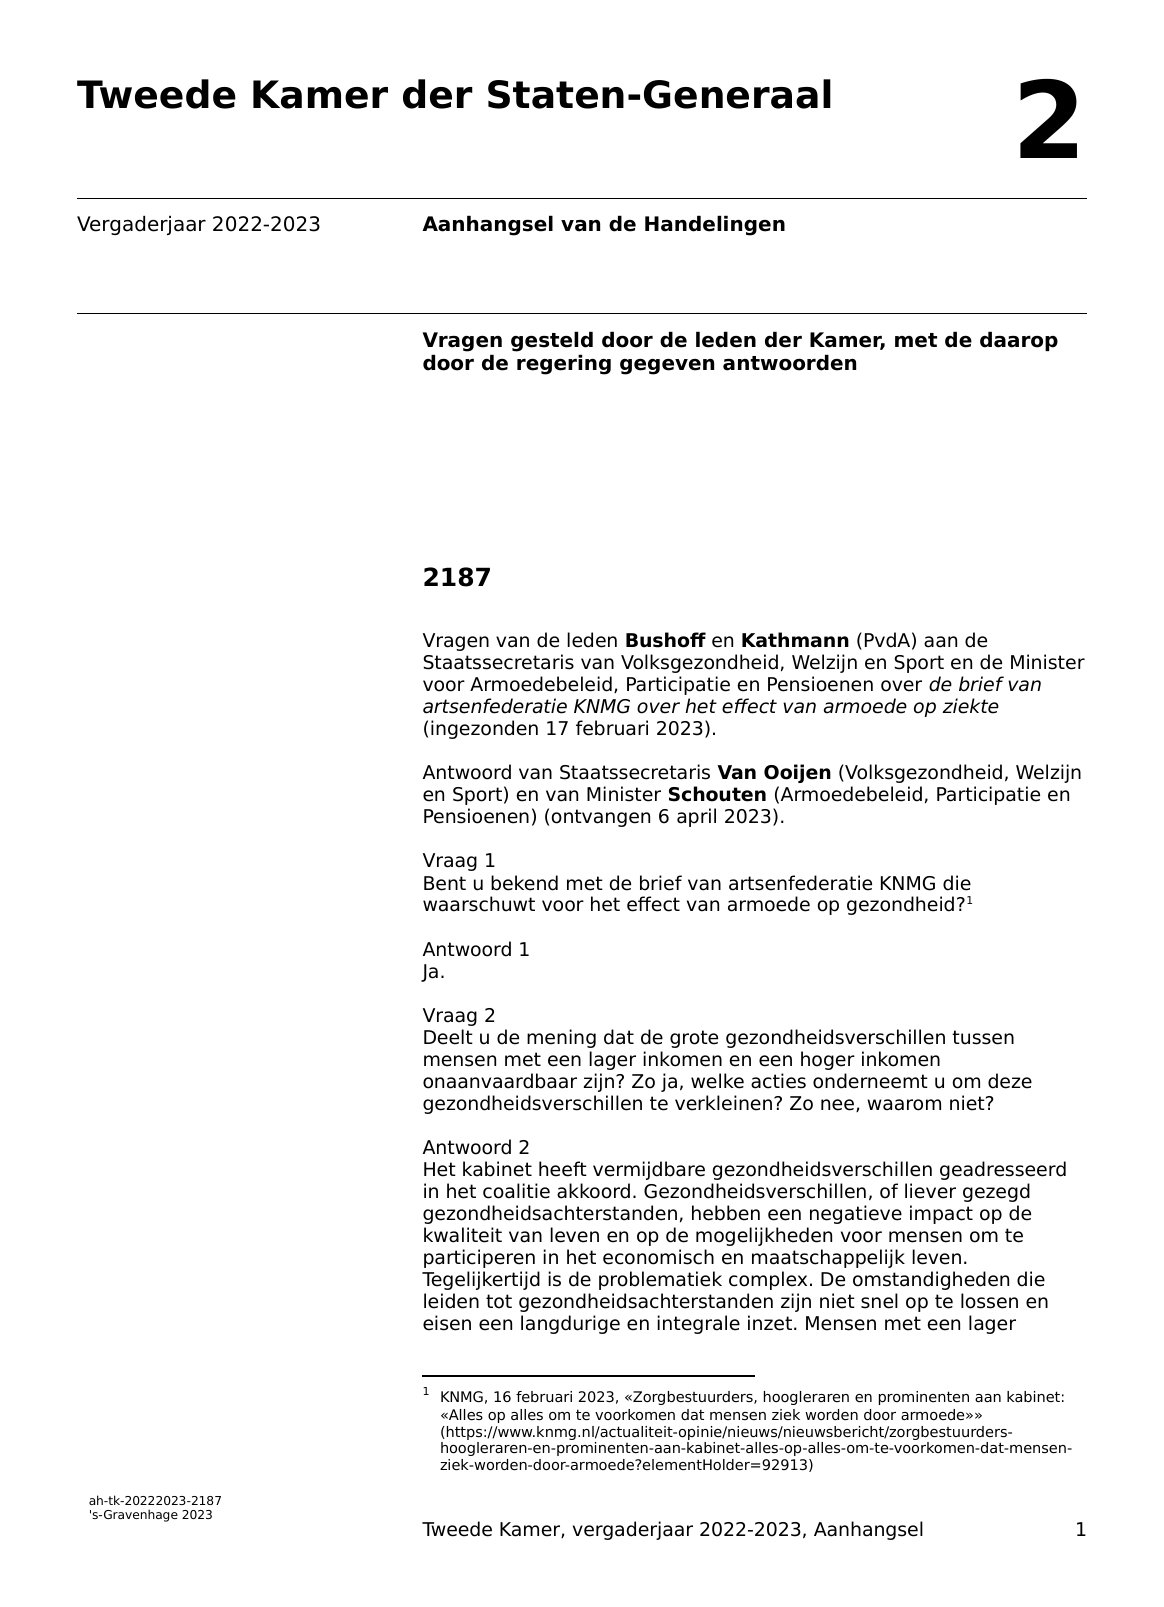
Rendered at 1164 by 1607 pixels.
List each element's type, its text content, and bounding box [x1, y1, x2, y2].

text 2187 [422, 563, 1087, 592]
text ah-tk-20222023-2187 [88, 1494, 323, 1508]
table_cell Vragen gesteld door de leden der Kamer, met de daarop door de regering gegeven antwoorden [422, 314, 1087, 375]
text Vraag 2 [422, 1005, 1087, 1027]
table_header 2 [886, 59, 1087, 198]
text Bent u bekend met de brief van artsenfederatie KNMG die waarschuwt voor het effect van armoede op gezondheid? [422, 872, 1087, 916]
text Ja. [422, 961, 1087, 982]
table_cell [77, 314, 422, 375]
text Vragen van de leden Bushoff en Kathmann (PvdA) aan de Staatssecretaris van Volksgezondheid, Welzijn en Sport en de Minister voor Armoedebeleid, Participatie en Pensioenen over de brief van artsenfederatie KNMG over het effect van armoede op ziekte (ingezonden 17 februari 2023). [422, 630, 1087, 740]
text Vraag 1 [422, 850, 1087, 872]
text Antwoord van Staatssecretaris Van Ooijen (Volksgezondheid, Welzijn en Sport) en van Minister Schouten (Armoedebeleid, Participatie en Pensioenen) (ontvangen 6 april 2023). [422, 762, 1087, 828]
table_header Tweede Kamer der Staten-Generaal [77, 59, 886, 198]
table_cell Vergaderjaar 2022-2023 [77, 199, 422, 313]
text Antwoord 2 [422, 1137, 1087, 1159]
table_cell Aanhangsel van de Handelingen [422, 199, 1087, 313]
text Antwoord 1 [422, 938, 1087, 961]
text Het kabinet heeft vermijdbare gezondheidsverschillen geadresseerd in het coalitie akkoord. Gezondheidsverschillen, of liever gezegd gezondheidsachterstanden, hebben een negatieve impact op de kwaliteit van leven en op de mogelijkheden voor mensen om te participeren in het economisch en maatschappelijk leven. Tegelijkertijd is de problematiek complex. De omstandigheden die leiden tot gezondheidsachterstanden zijn niet snel op te lossen en eisen een langdurige en integrale inzet. Mensen met een lager [422, 1159, 1087, 1334]
text 's-Gravenhage 2023 [88, 1508, 323, 1522]
text KNMG, 16 februari 2023, «Zorgbestuurders, hoogleraren en prominenten aan kabinet: «Alles op alles om te voorkomen dat mensen ziek worden door armoede»» (https://www.knmg.nl/actualiteit-opinie/nieuws/nieuwsbericht/zorgbestuurders-hoogleraren-en-prominenten-aan-kabinet-alles-op-alles-om-te-voorkomen-dat-mensen-ziek-worden-door-armoede?elementHolder=92913) [422, 1385, 1087, 1474]
text Deelt u de mening dat de grote gezondheidsverschillen tussen mensen met een lager inkomen en een hoger inkomen onaanvaardbaar zijn? Zo ja, welke acties onderneemt u om deze gezondheidsverschillen te verkleinen? Zo nee, waarom niet? [422, 1027, 1087, 1114]
